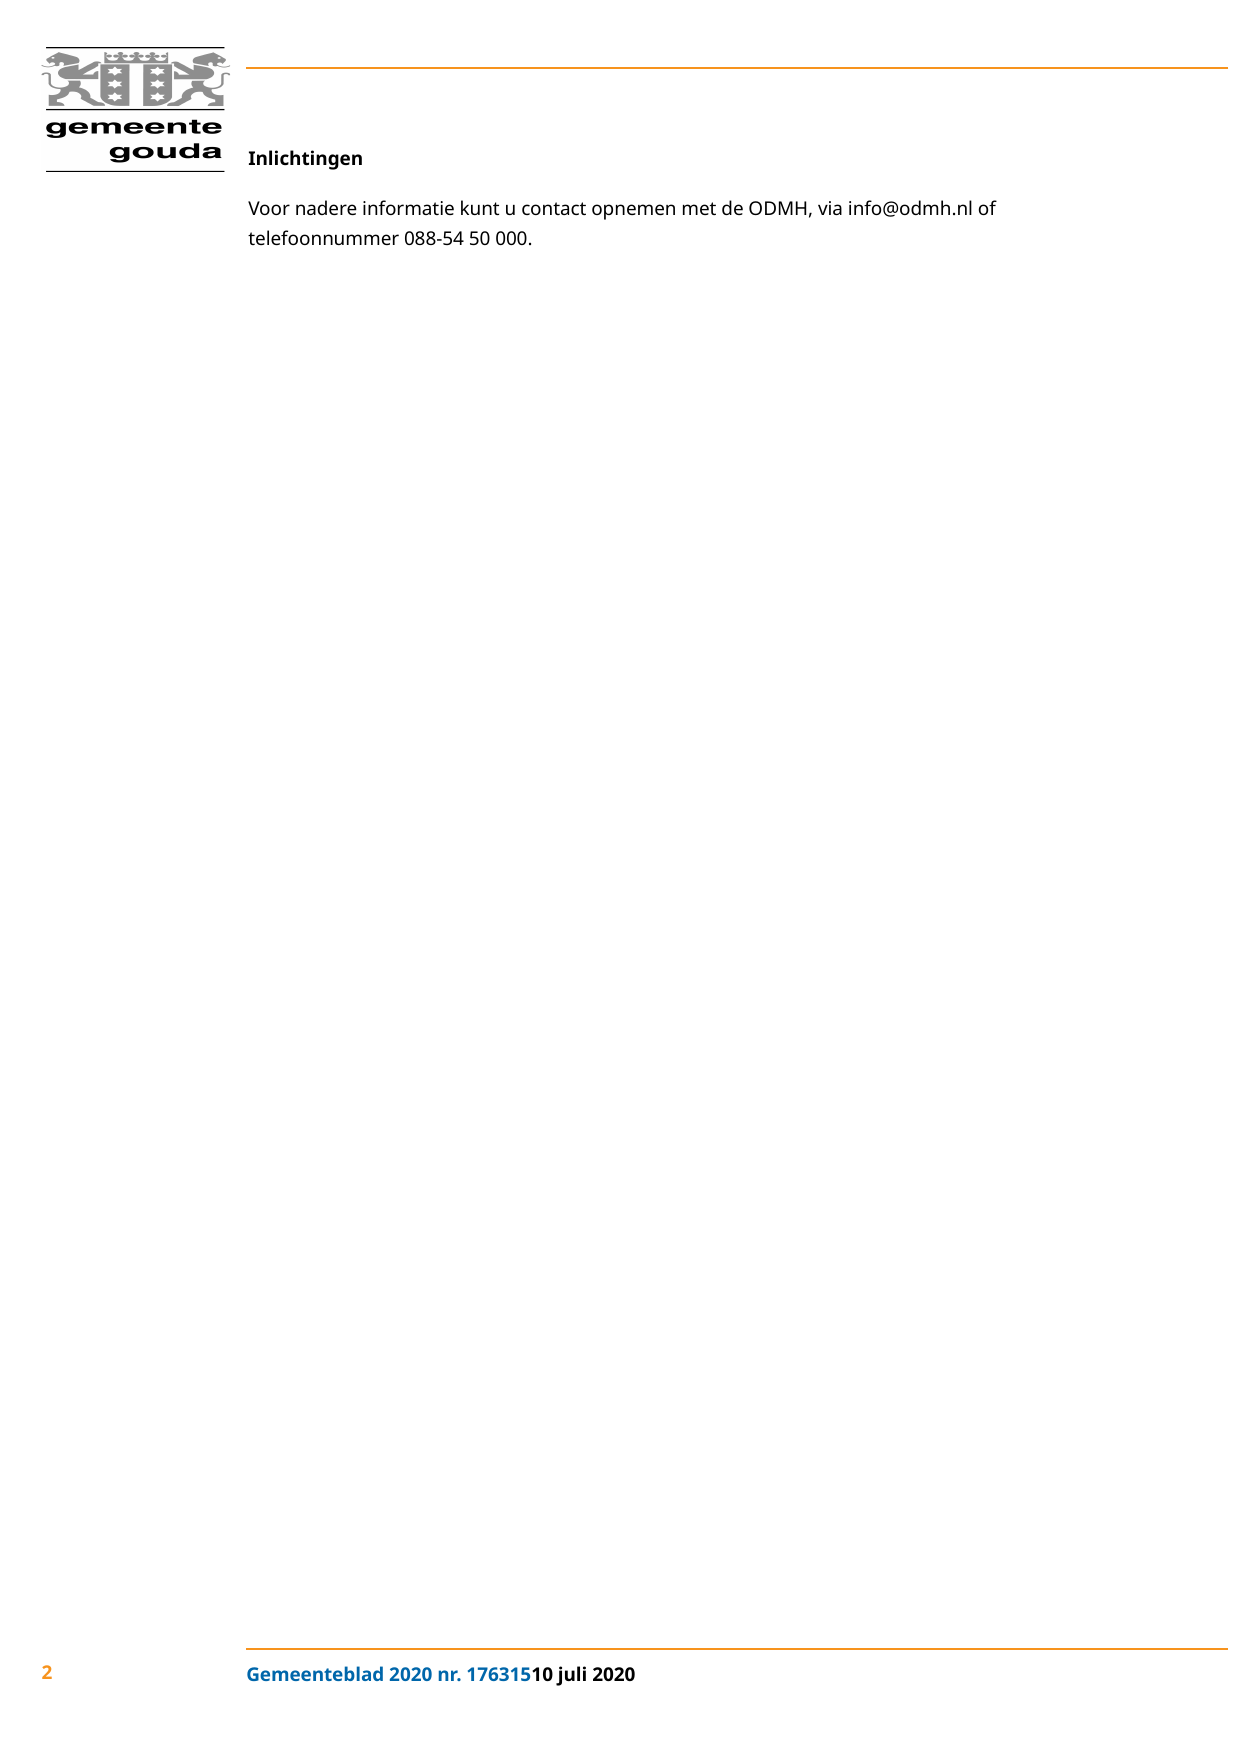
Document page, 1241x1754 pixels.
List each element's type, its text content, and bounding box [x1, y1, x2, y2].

picture [41, 47, 231, 172]
text Inlichtingen [248, 145, 1152, 171]
text Voor nadere informatie kunt u contact opnemen met de ODMH, via info@odmh.nl of telefoonnummer 088-54 50 000. [248, 196, 1152, 251]
